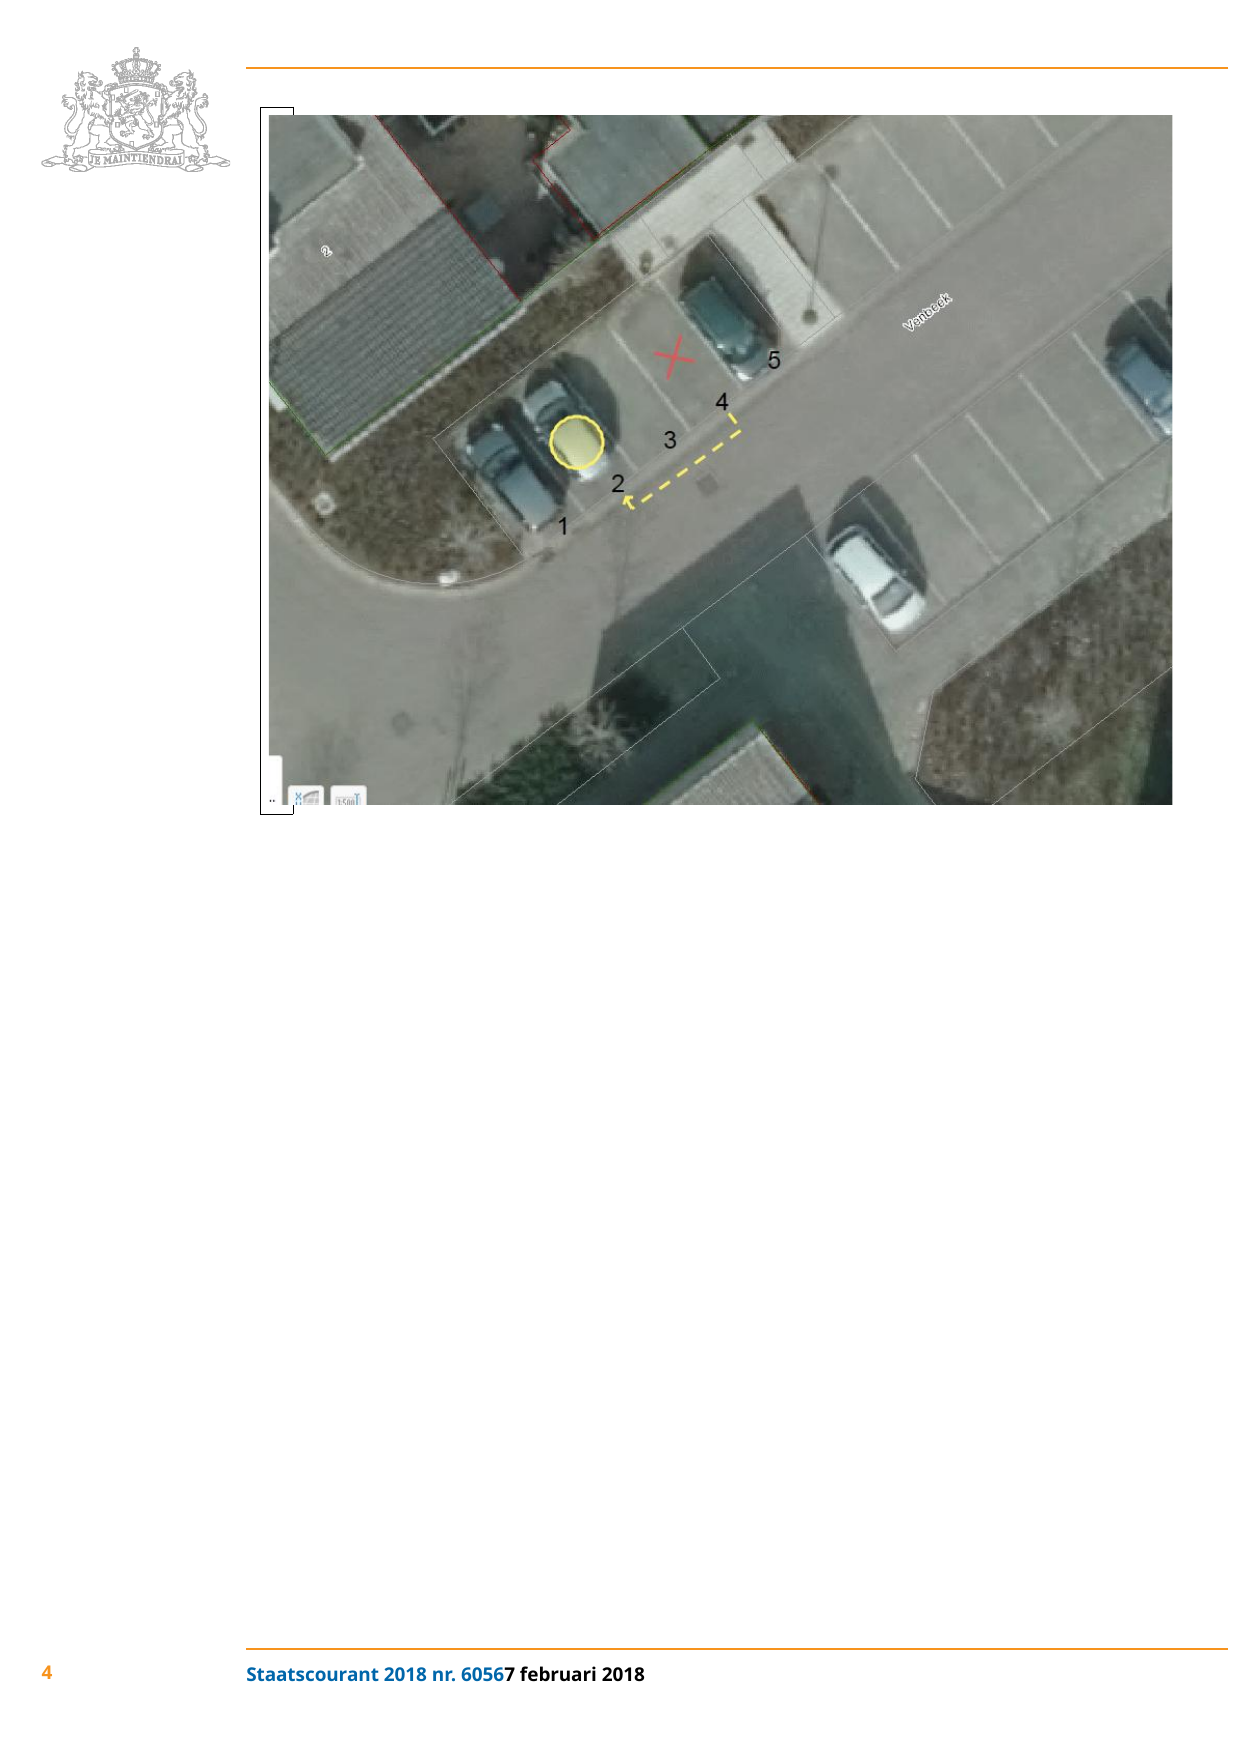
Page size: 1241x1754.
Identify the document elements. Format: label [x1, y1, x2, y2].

picture [41, 47, 231, 172]
picture [268, 115, 1173, 805]
